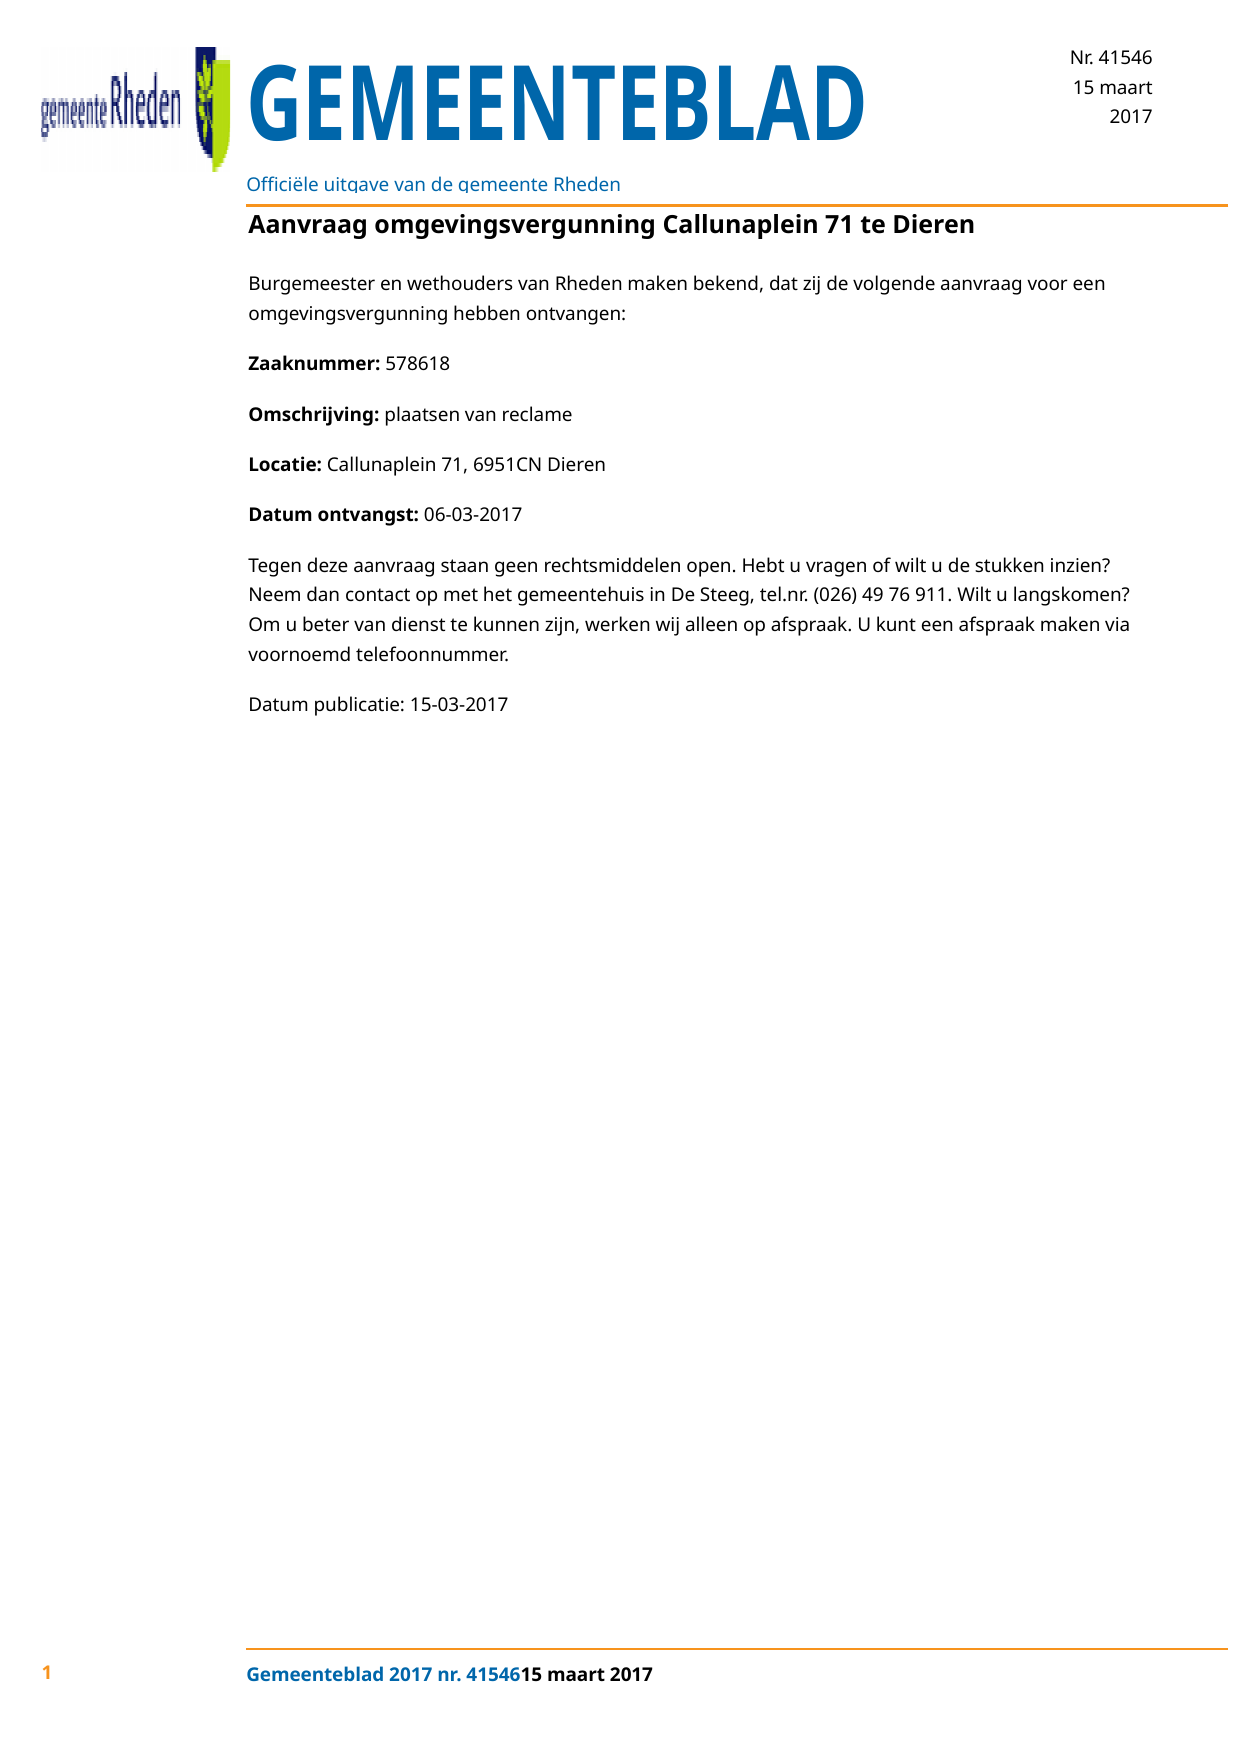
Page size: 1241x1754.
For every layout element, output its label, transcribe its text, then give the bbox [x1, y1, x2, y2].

text Tegen deze aanvraag staan geen rechtsmiddelen open. Hebt u vragen of wilt u de stukken inzien? Neem dan contact op met het gemeentehuis in De Steeg, tel.nr. (026) 49 76 911. Wilt u langskomen? Om u beter van dienst te kunnen zijn, werken wij alleen op afspraak. U kunt een afspraak maken via voornoemd telefoonnummer. [248, 552, 1152, 666]
text Omschrijving: plaatsen van reclame [248, 401, 1152, 426]
text Zaaknummer: 578618 [248, 350, 1152, 376]
text Datum ontvangst: 06-03-2017 [248, 502, 1152, 527]
text Burgemeester en wethouders van Rheden maken bekend, dat zij de volgende aanvraag voor een omgevingsvergunning hebben ontvangen: [248, 270, 1152, 326]
text Datum publicatie: 15-03-2017 [248, 691, 1152, 717]
picture [41, 47, 231, 172]
text Locatie: Callunaplein 71, 6951CN Dieren [248, 451, 1152, 477]
text Aanvraag omgevingsvergunning Callunaplein 71 te Dieren [248, 207, 1152, 241]
